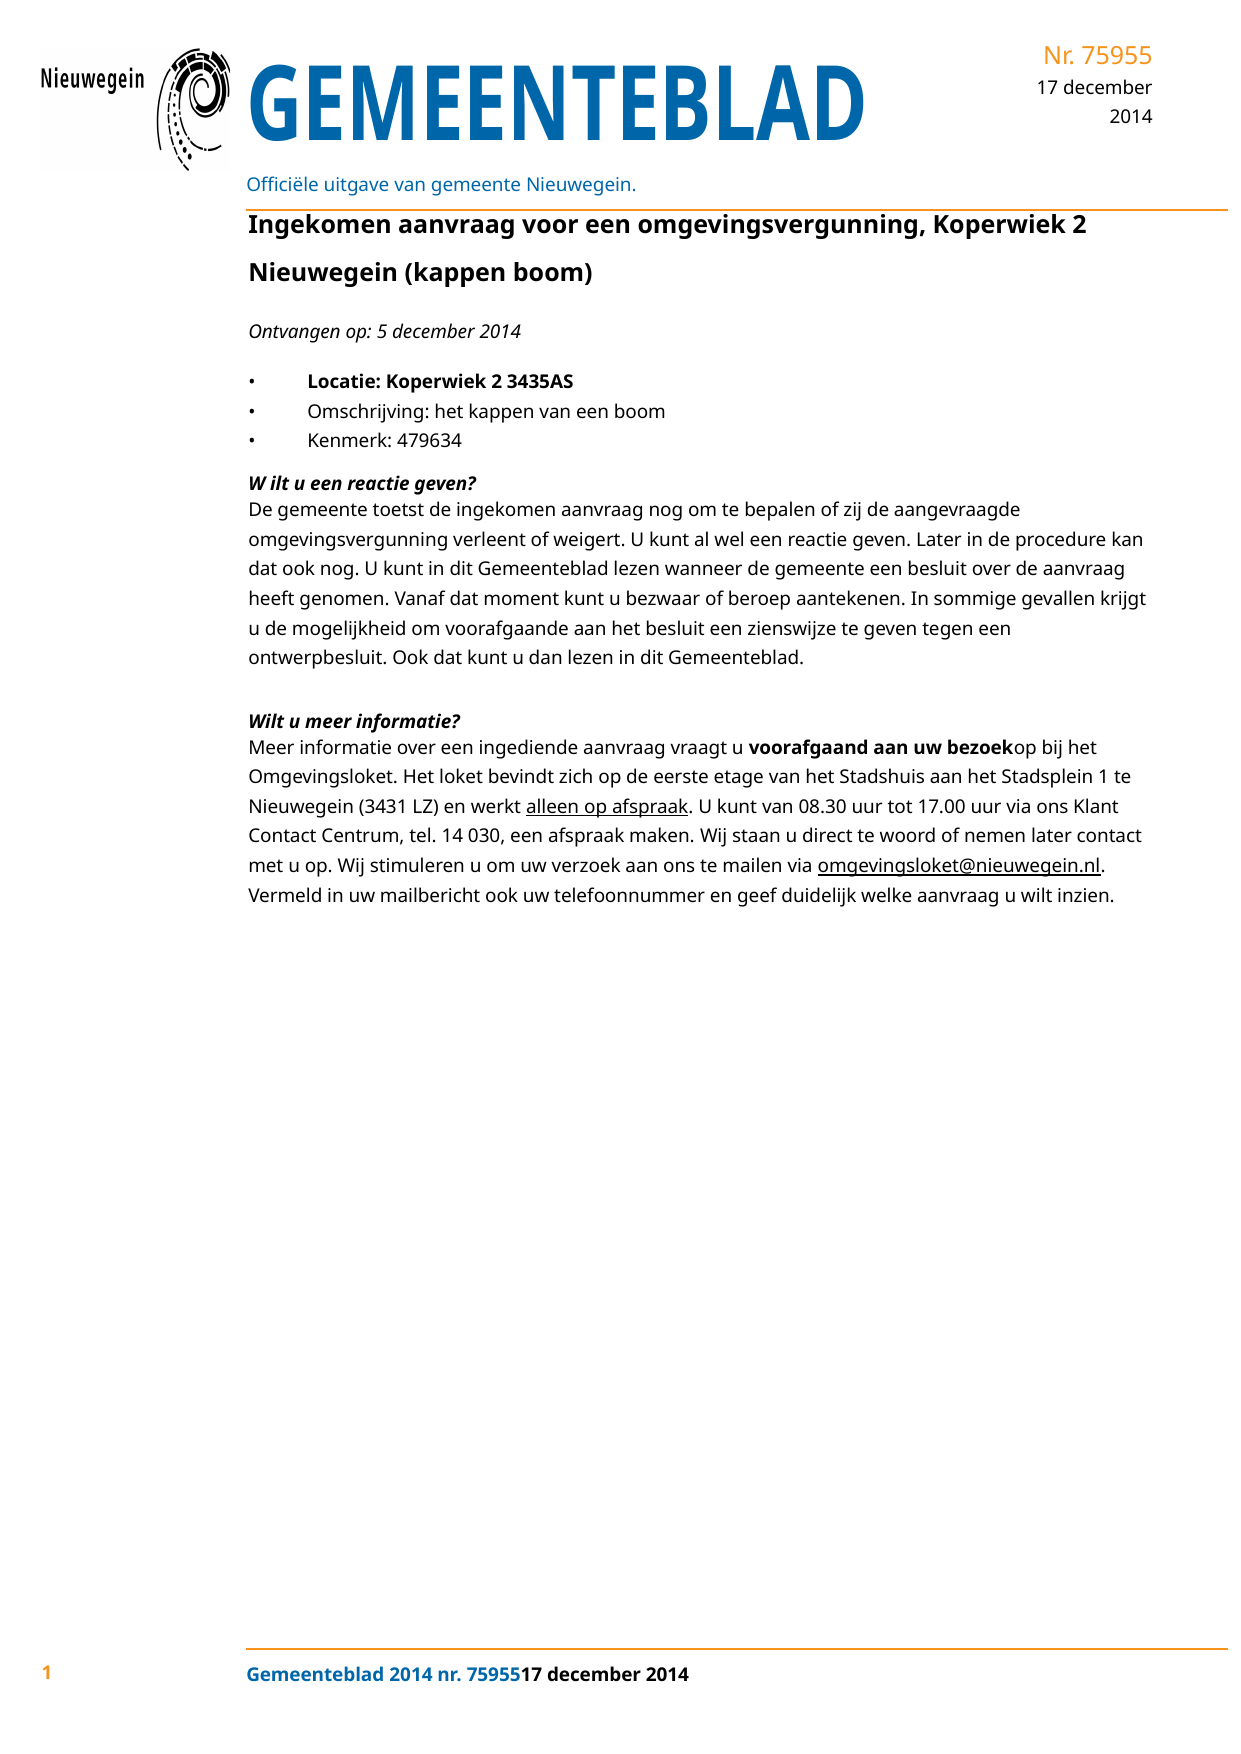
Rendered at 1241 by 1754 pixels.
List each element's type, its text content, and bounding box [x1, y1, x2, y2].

list Omschrijving: het kappen van een boom [248, 398, 1152, 424]
text Wilt u meer informatie? [248, 708, 1152, 734]
text Ingekomen aanvraag voor een omgevingsvergunning, Koperwiek 2 Nieuwegein (kappen boom) [248, 211, 1152, 288]
text Ontvangen op: 5 december 2014 [248, 318, 1152, 344]
text W ilt u een reactie geven? [248, 471, 1152, 496]
picture [41, 47, 231, 172]
list Locatie: Koperwiek 2 3435AS [248, 368, 1152, 394]
list Kenmerk: 479634 [248, 427, 1152, 453]
text De gemeente toetst de ingekomen aanvraag nog om te bepalen of zij de aangevraagde omgevingsvergunning verleent of weigert. U kunt al wel een reactie geven. Later in de procedure kan dat ook nog. U kunt in dit Gemeenteblad lezen wanneer de gemeente een besluit over de aanvraag heeft genomen. Vanaf dat moment kunt u bezwaar of beroep aantekenen. In sommige gevallen krijgt u de mogelijkheid om voorafgaande aan het besluit een zienswijze te geven tegen een ontwerpbesluit. Ook dat kunt u dan lezen in dit Gemeenteblad. [248, 496, 1152, 670]
text Meer informatie over een ingediende aanvraag vraagt u voorafgaand aan uw bezoekop bij het Omgevingsloket. Het loket bevindt zich op de eerste etage van het Stadshuis aan het Stadsplein 1 te Nieuwegein (3431 LZ) en werkt alleen op afspraak. U kunt van 08.30 uur tot 17.00 uur via ons Klant Contact Centrum, tel. 14 030, een afspraak maken. Wij staan u direct te woord of nemen later contact met u op. Wij stimuleren u om uw verzoek aan ons te mailen via omgevingsloket@nieuwegein.nl. Vermeld in uw mailbericht ook uw telefoonnummer en geef duidelijk welke aanvraag u wilt inzien. [248, 734, 1152, 908]
